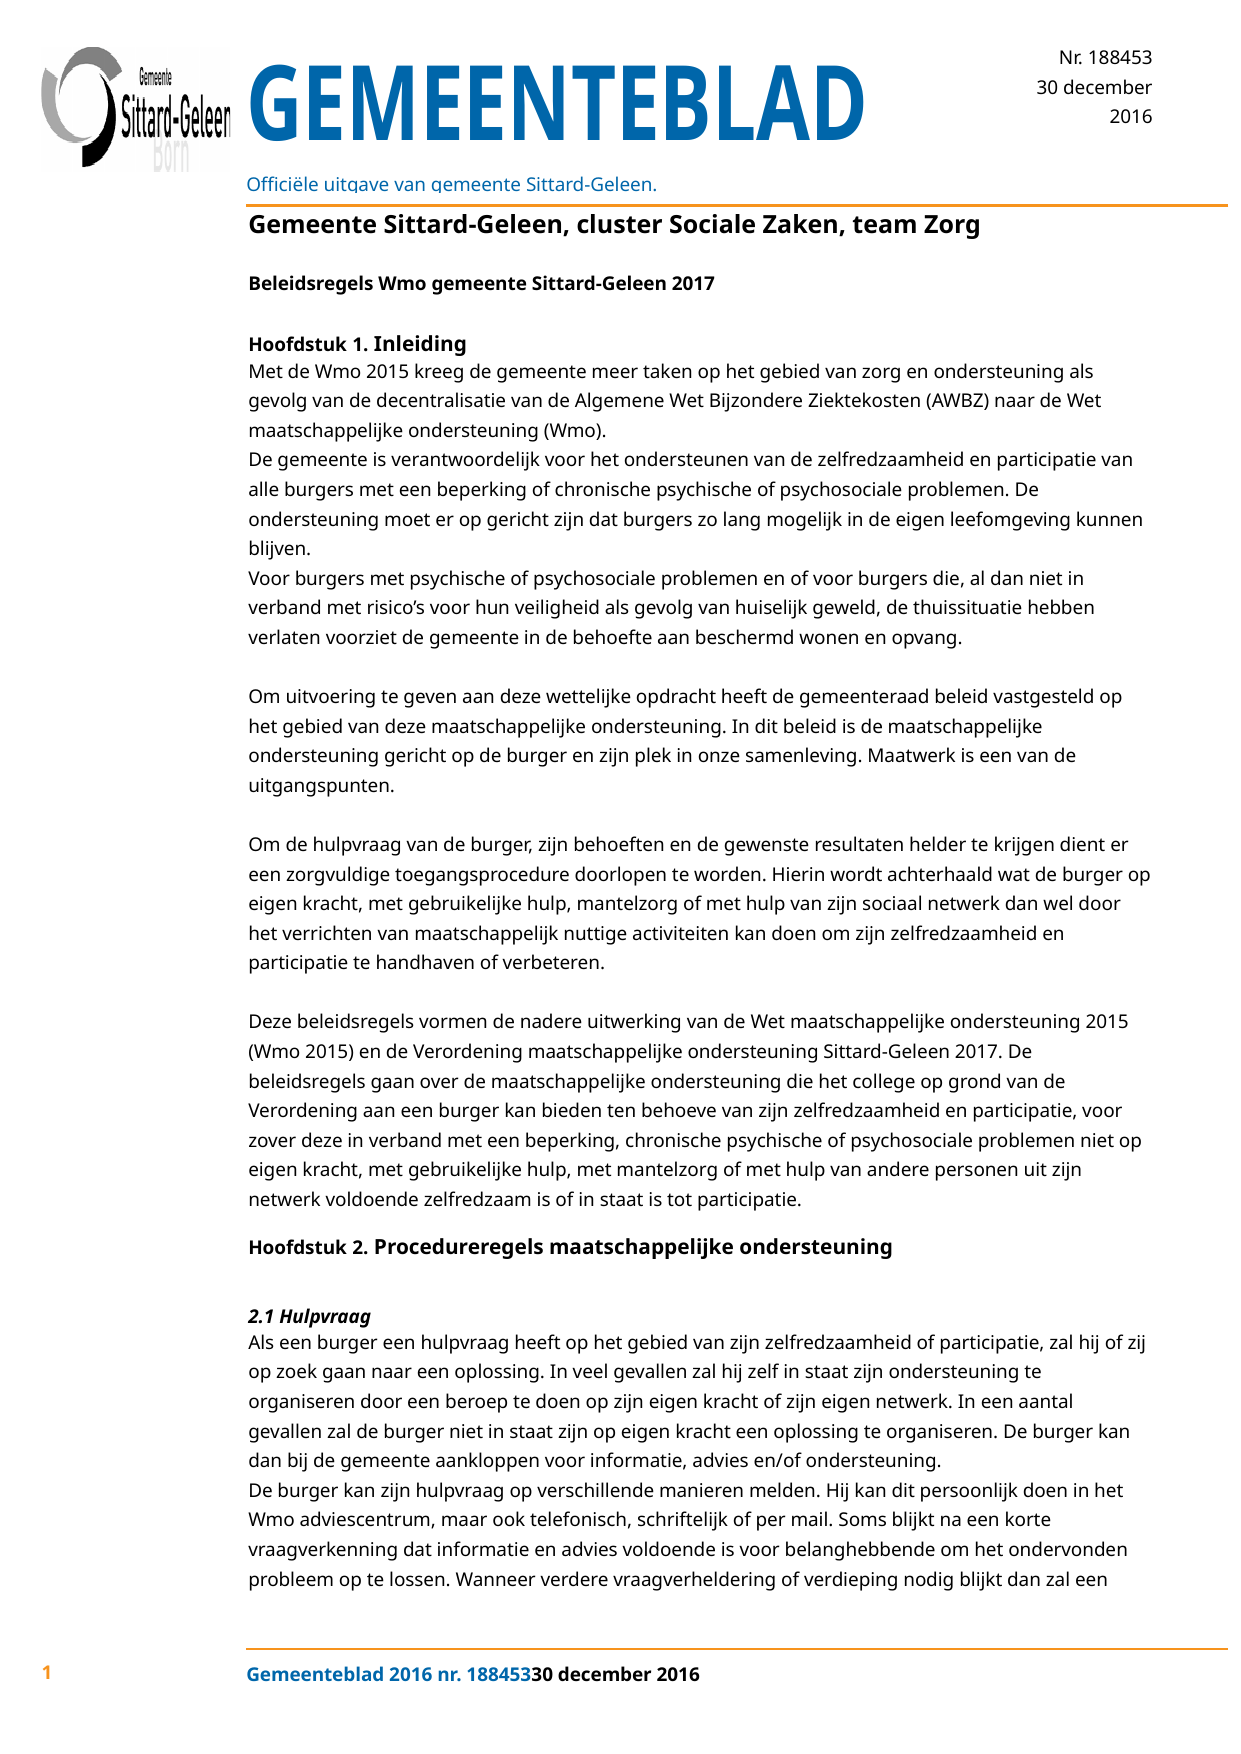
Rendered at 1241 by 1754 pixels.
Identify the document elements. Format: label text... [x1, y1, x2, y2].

text Deze beleidsregels vormen de nadere uitwerking van de Wet maatschappelijke ondersteuning 2015 (Wmo 2015) en de Verordening maatschappelijke ondersteuning Sittard-Geleen 2017. De beleidsregels gaan over de maatschappelijke ondersteuning die het college op grond van de Verordening aan een burger kan bieden ten behoeve van zijn zelfredzaamheid en participatie, voor zover deze in verband met een beperking, chronische psychische of psychosociale problemen niet op eigen kracht, met gebruikelijke hulp, met mantelzorg of met hulp van andere personen uit zijn netwerk voldoende zelfredzaam is of in staat is tot participatie. [248, 1009, 1152, 1212]
text Als een burger een hulpvraag heeft op het gebied van zijn zelfredzaamheid of participatie, zal hij of zij op zoek gaan naar een oplossing. In veel gevallen zal hij zelf in staat zijn ondersteuning te organiseren door een beroep te doen op zijn eigen kracht of zijn eigen netwerk. In een aantal gevallen zal de burger niet in staat zijn op eigen kracht een oplossing te organiseren. De burger kan dan bij de gemeente aankloppen voor informatie, advies en/of ondersteuning. [248, 1329, 1152, 1473]
text Hoofdstuk 2. Procedureregels maatschappelijke ondersteuning [248, 1232, 1152, 1260]
text Hoofdstuk 1. Inleiding [248, 329, 1152, 358]
text Beleidsregels Wmo gemeente Sittard-Geleen 2017 [248, 270, 1152, 296]
picture [41, 47, 231, 172]
text Voor burgers met psychische of psychosociale problemen en of voor burgers die, al dan niet in verband met risico’s voor hun veiligheid als gevolg van huiselijk geweld, de thuissituatie hebben verlaten voorziet de gemeente in de behoefte aan beschermd wonen en opvang. [248, 565, 1152, 650]
text Om uitvoering te geven aan deze wettelijke opdracht heeft de gemeenteraad beleid vastgesteld op het gebied van deze maatschappelijke ondersteuning. In dit beleid is de maatschappelijke ondersteuning gericht op de burger en zijn plek in onze samenleving. Maatwerk is een van de uitgangspunten. [248, 683, 1152, 798]
text Om de hulpvraag van de burger, zijn behoeften en de gewenste resultaten helder te krijgen dient er een zorgvuldige toegangsprocedure doorlopen te worden. Hierin wordt achterhaald wat de burger op eigen kracht, met gebruikelijke hulp, mantelzorg of met hulp van zijn sociaal netwerk dan wel door het verrichten van maatschappelijk nuttige activiteiten kan doen om zijn zelfredzaamheid en participatie te handhaven of verbeteren. [248, 831, 1152, 975]
text Gemeente Sittard-Geleen, cluster Sociale Zaken, team Zorg [248, 207, 1152, 241]
text Met de Wmo 2015 kreeg de gemeente meer taken op het gebied van zorg en ondersteuning als gevolg van de decentralisatie van de Algemene Wet Bijzondere Ziektekosten (AWBZ) naar de Wet maatschappelijke ondersteuning (Wmo). [248, 358, 1152, 443]
text 2.1 Hulpvraag [248, 1303, 1152, 1329]
text De gemeente is verantwoordelijk voor het ondersteunen van de zelfredzaamheid en participatie van alle burgers met een beperking of chronische psychische of psychosociale problemen. De ondersteuning moet er op gericht zijn dat burgers zo lang mogelijk in de eigen leefomgeving kunnen blijven. [248, 447, 1152, 561]
text De burger kan zijn hulpvraag op verschillende manieren melden. Hij kan dit persoonlijk doen in het Wmo adviescentrum, maar ook telefonisch, schriftelijk of per mail. Soms blijkt na een korte vraagverkenning dat informatie en advies voldoende is voor belanghebbende om het ondervonden probleem op te lossen. Wanneer verdere vraagverheldering of verdieping nodig blijkt dan zal een [248, 1477, 1152, 1592]
